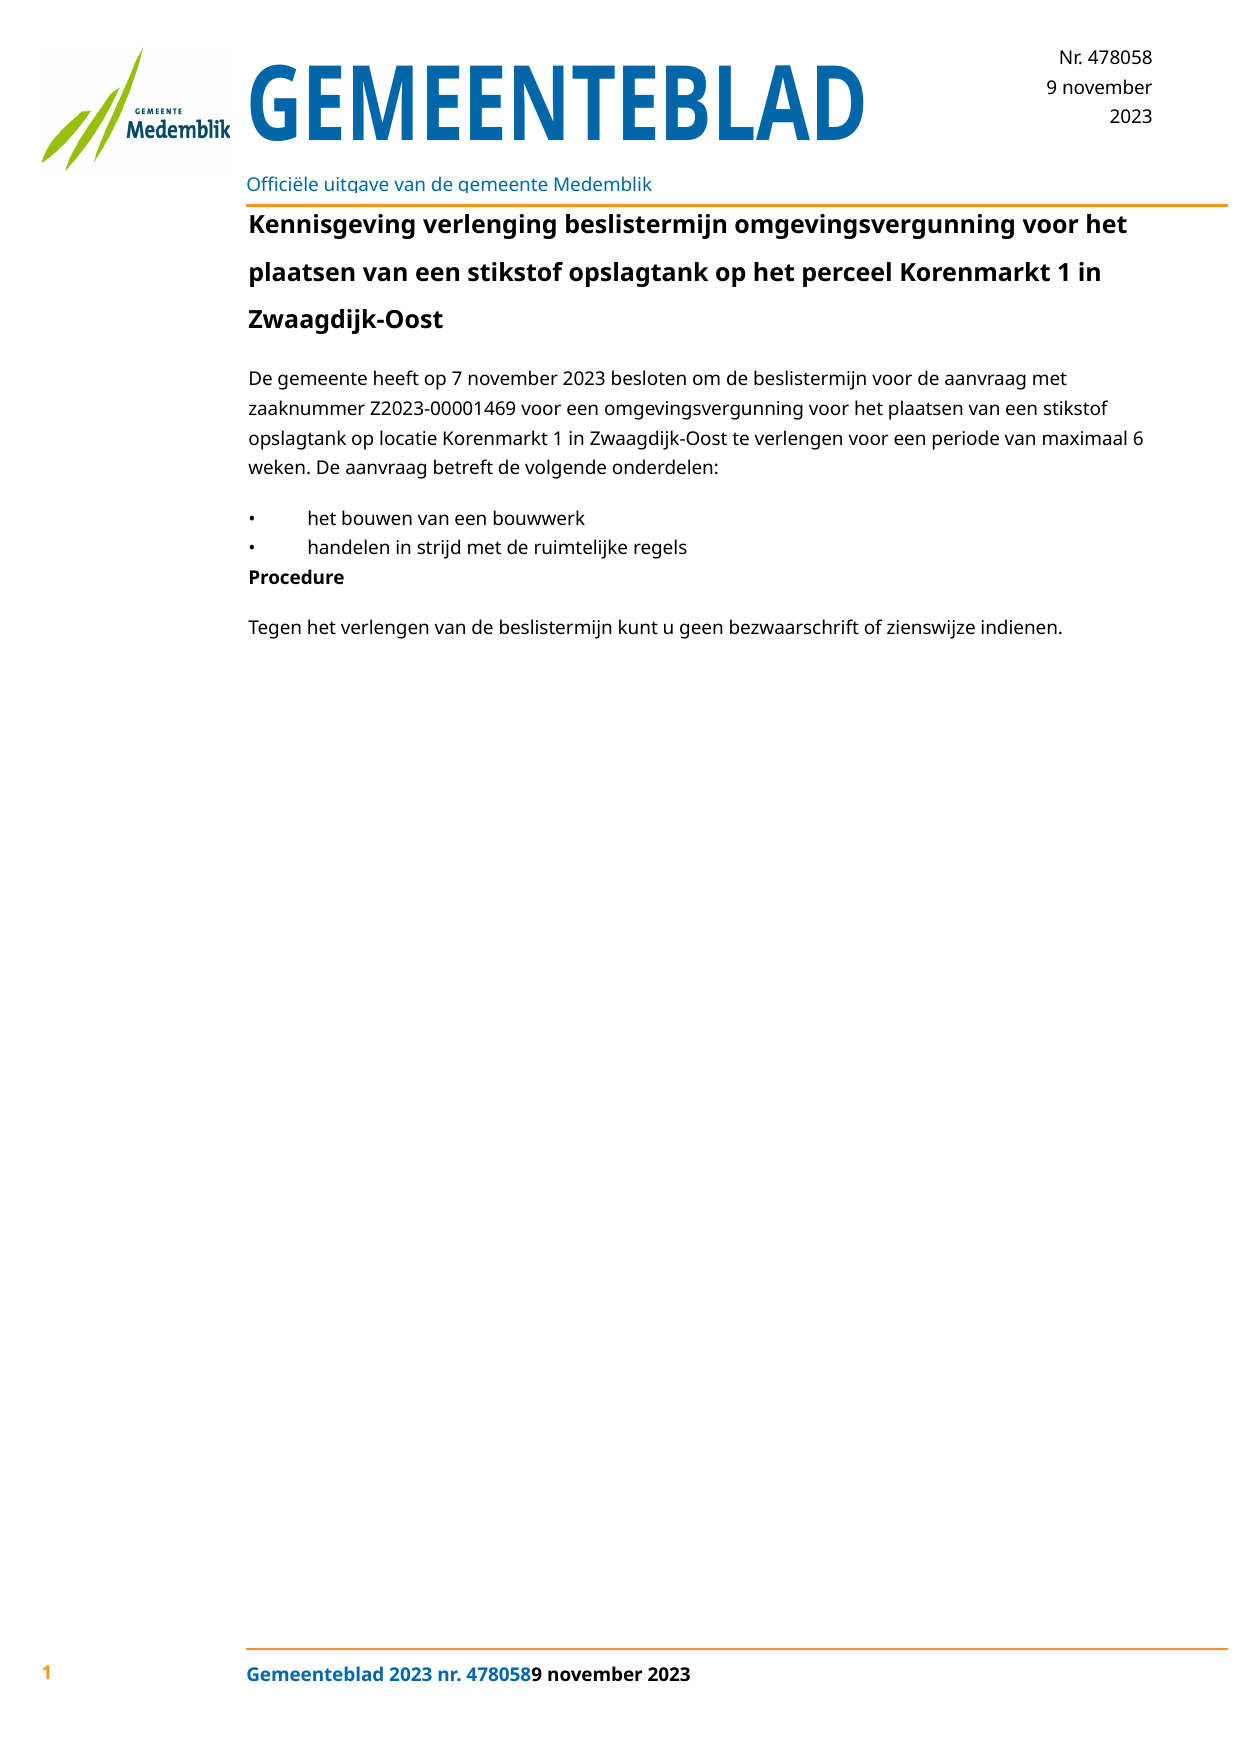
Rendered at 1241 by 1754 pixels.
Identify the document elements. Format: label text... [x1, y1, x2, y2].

list het bouwen van een bouwwerk [248, 505, 1152, 530]
picture [41, 47, 231, 172]
text Kennisgeving verlenging beslistermijn omgevingsvergunning voor het plaatsen van een stikstof opslagtank op het perceel Korenmarkt 1 in Zwaagdijk-Oost [248, 207, 1152, 336]
text De gemeente heeft op 7 november 2023 besloten om de beslistermijn voor de aanvraag met zaaknummer Z2023-00001469 voor een omgevingsvergunning voor het plaatsen van een stikstof opslagtank op locatie Korenmarkt 1 in Zwaagdijk-Oost te verlengen voor een periode van maximaal 6 weken. De aanvraag betreft de volgende onderdelen: [248, 366, 1152, 480]
list handelen in strijd met de ruimtelijke regels [248, 534, 1152, 560]
text Tegen het verlengen van de beslistermijn kunt u geen bezwaarschrift of zienswijze indienen. [248, 614, 1152, 640]
text Procedure [248, 564, 1152, 589]
